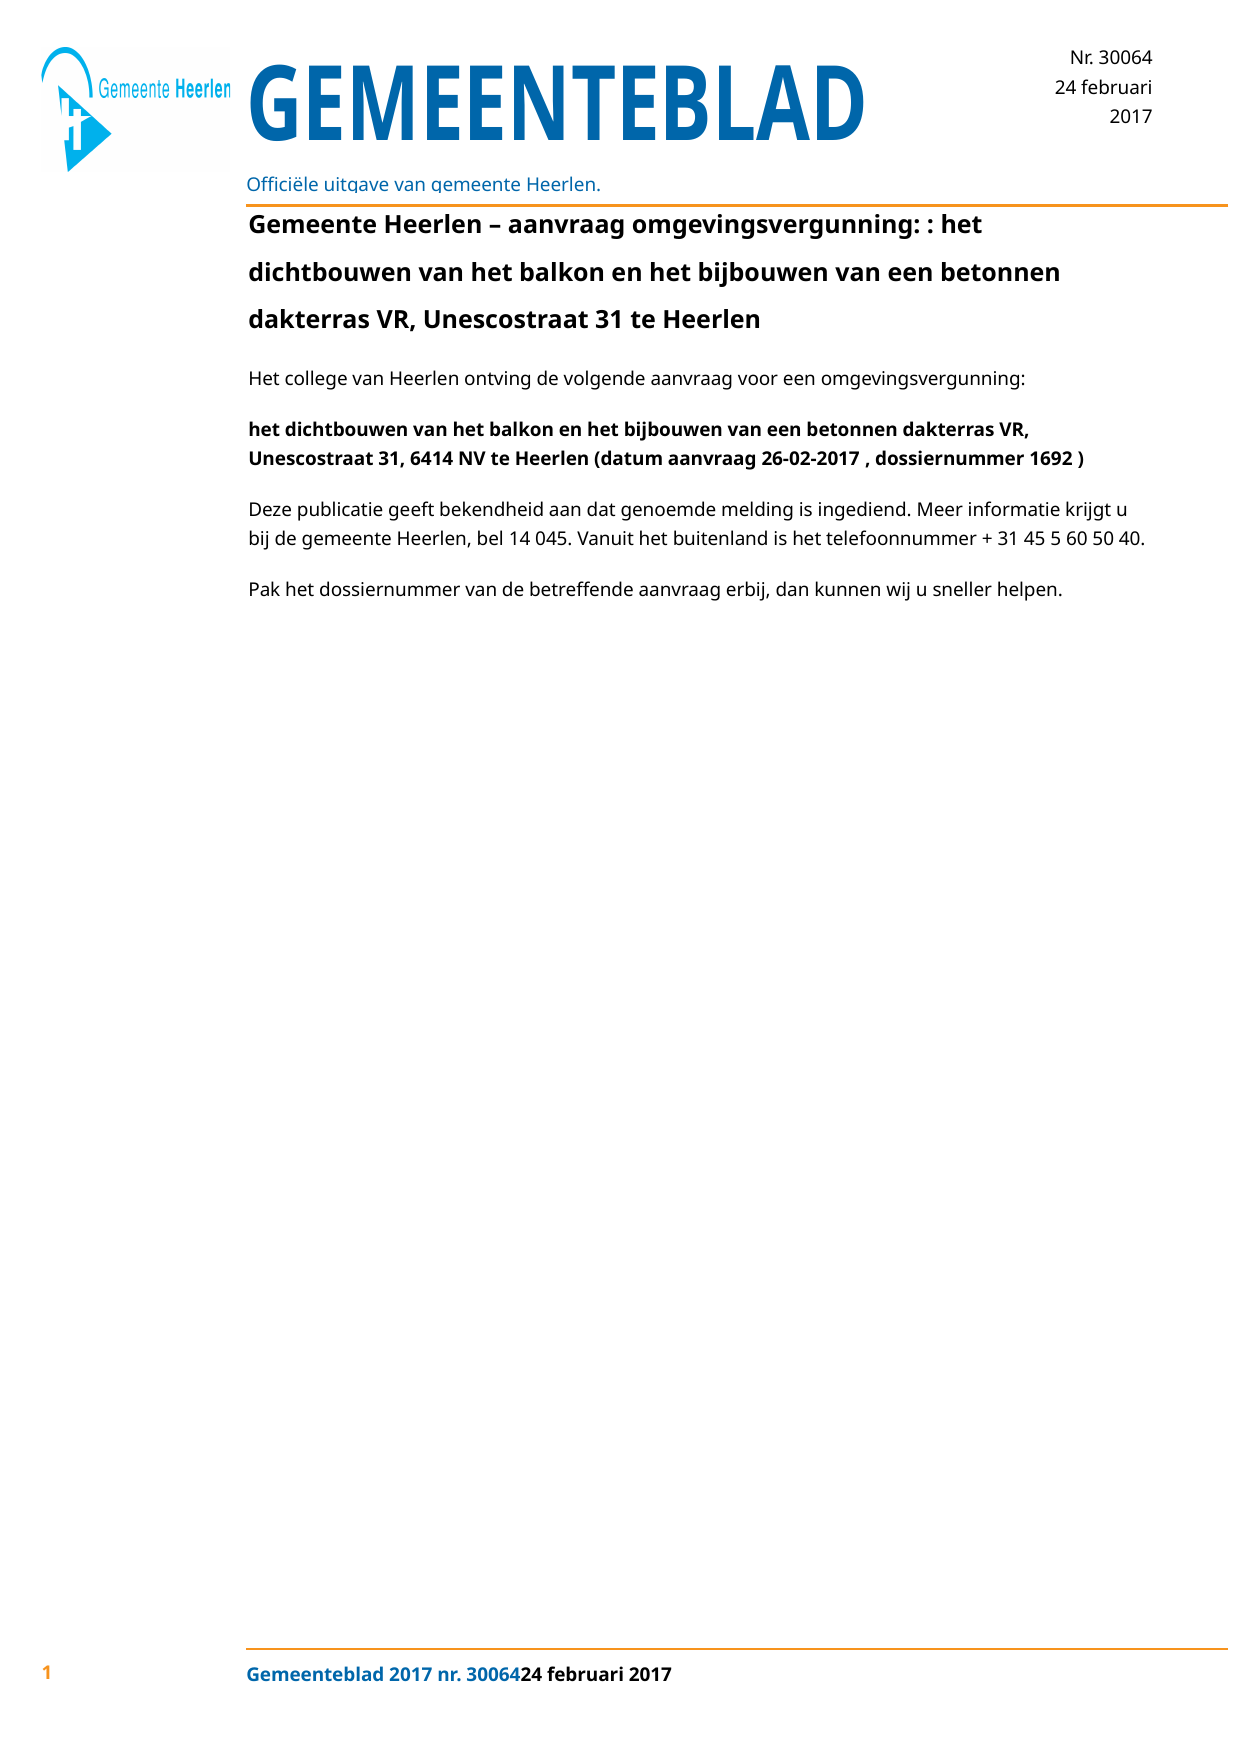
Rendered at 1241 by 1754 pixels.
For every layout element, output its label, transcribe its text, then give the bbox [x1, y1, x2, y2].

text Het college van Heerlen ontving de volgende aanvraag voor een omgevingsvergunning: [248, 366, 1152, 391]
text Gemeente Heerlen – aanvraag omgevingsvergunning: : het dichtbouwen van het balkon en het bijbouwen van een betonnen dakterras VR, Unescostraat 31 te Heerlen [248, 207, 1152, 336]
picture [41, 47, 231, 172]
picture [41, 47, 58, 70]
text Deze publicatie geeft bekendheid aan dat genoemde melding is ingediend. Meer informatie krijgt u bij de gemeente Heerlen, bel 14 045. Vanuit het buitenland is het telefoonnummer + 31 45 5 60 50 40. [248, 496, 1152, 551]
text Pak het dossiernummer van de betreffende aanvraag erbij, dan kunnen wij u sneller helpen. [248, 576, 1152, 602]
text het dichtbouwen van het balkon en het bijbouwen van een betonnen dakterras VR, Unescostraat 31, 6414 NV te Heerlen (datum aanvraag 26-02-2017 , dossiernummer 1692 ) [248, 416, 1152, 471]
